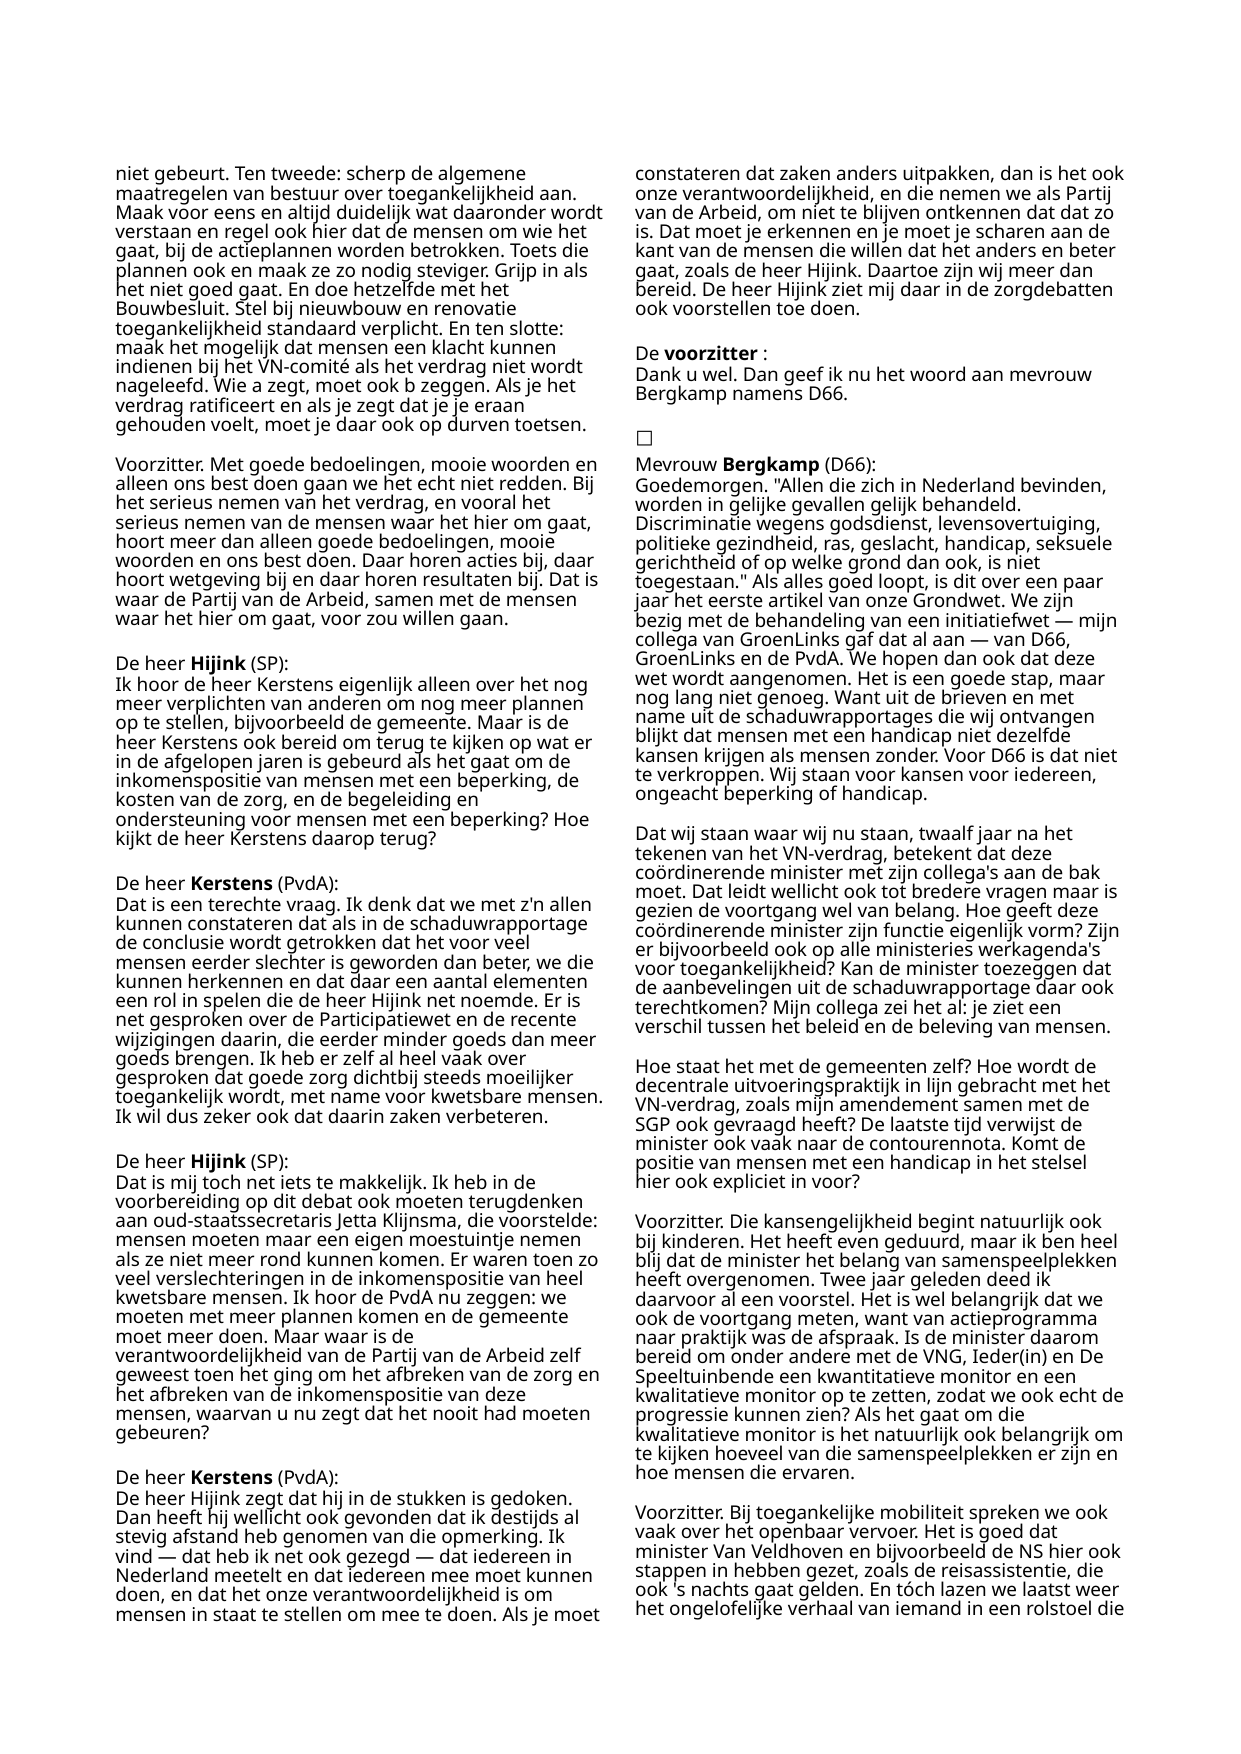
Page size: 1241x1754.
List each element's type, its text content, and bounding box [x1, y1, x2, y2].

text De heer Hijink (SP): [115, 650, 605, 676]
text Voorzitter. Bij toegankelijke mobiliteit spreken we ook vaak over het openbaar vervoer. Het is goed dat minister Van Veldhoven en bijvoorbeeld de NS hier ook stappen in hebben gezet, zoals de reisassistentie, die ook 's nachts gaat gelden. En tóch lazen we laatst weer het ongelofelijke verhaal van iemand in een rolstoel die [635, 1504, 1125, 1620]
text Voorzitter. Die kansengelijkheid begint natuurlijk ook bij kinderen. Het heeft even geduurd, maar ik ben heel blij dat de minister het belang van samenspeelplekken heeft overgenomen. Twee jaar geleden deed ik daarvoor al een voorstel. Het is wel belangrijk dat we ook de voortgang meten, want van actieprogramma naar praktijk was de afspraak. Is de minister daarom bereid om onder andere met de VNG, Ieder(in) en De Speeltuinbende een kwantitatieve monitor en een kwalitatieve monitor op te zetten, zodat we ook echt de progressie kunnen zien? Als het gaat om die kwalitatieve monitor is het natuurlijk ook belangrijk om te kijken hoeveel van die samenspeelplekken er zijn en hoe mensen die ervaren. [635, 1213, 1125, 1483]
text De voorzitter : [635, 340, 1125, 366]
text Voorzitter. Met goede bedoelingen, mooie woorden en alleen ons best doen gaan we het echt niet redden. Bij het serieus nemen van het verdrag, en vooral het serieus nemen van de mensen waar het hier om gaat, hoort meer dan alleen goede bedoelingen, mooie woorden en ons best doen. Daar horen acties bij, daar hoort wetgeving bij en daar horen resultaten bij. Dat is waar de Partij van de Arbeid, samen met de mensen waar het hier om gaat, voor zou willen gaan. [115, 456, 605, 629]
text De heer Kerstens (PvdA): [115, 870, 605, 896]
text ⬜ [635, 425, 1125, 451]
text Dat is mij toch net iets te makkelijk. Ik heb in de voorbereiding op dit debat ook moeten terugdenken aan oud-staatssecretaris Jetta Klijnsma, die voorstelde: mensen moeten maar een eigen moestuintje nemen als ze niet meer rond kunnen komen. Er waren toen zo veel verslechteringen in de inkomenspositie van heel kwetsbare mensen. Ik hoor de PvdA nu zeggen: we moeten met meer plannen komen en de gemeente moet meer doen. Maar waar is de verantwoordelijkheid van de Partij van de Arbeid zelf geweest toen het ging om het afbreken van de zorg en het afbreken van de inkomenspositie van deze mensen, waarvan u nu zegt dat het nooit had moeten gebeuren? [115, 1174, 605, 1443]
text Dat wij staan waar wij nu staan, twaalf jaar na het tekenen van het VN-verdrag, betekent dat deze coördinerende minister met zijn collega's aan de bak moet. Dat leidt wellicht ook tot bredere vragen maar is gezien de voortgang wel van belang. Hoe geeft deze coördinerende minister zijn functie eigenlijk vorm? Zijn er bijvoorbeeld ook op alle ministeries werkagenda's voor toegankelijkheid? Kan de minister toezeggen dat de aanbevelingen uit de schaduwrapportage daar ook terechtkomen? Mijn collega zei het al: je ziet een verschil tussen het beleid en de beleving van mensen. [635, 825, 1125, 1037]
text Goedemorgen. "Allen die zich in Nederland bevinden, worden in gelijke gevallen gelijk behandeld. Discriminatie wegens godsdienst, levensovertuiging, politieke gezindheid, ras, geslacht, handicap, seksuele gerichtheid of op welke grond dan ook, is niet toegestaan." Als alles goed loopt, is dit over een paar jaar het eerste artikel van onze Grondwet. We zijn bezig met de behandeling van een initiatiefwet — mijn collega van GroenLinks gaf dat al aan — van D66, GroenLinks en de PvdA. We hopen dan ook dat deze wet wordt aangenomen. Het is een goede stap, maar nog lang niet genoeg. Want uit de brieven en met name uit de schaduwrapportages die wij ontvangen blijkt dat mensen met een handicap niet dezelfde kansen krijgen als mensen zonder. Voor D66 is dat niet te verkroppen. Wij staan voor kansen voor iedereen, ongeacht beperking of handicap. [635, 477, 1125, 804]
text De heer Hijink (SP): [115, 1148, 605, 1174]
text constateren dat zaken anders uitpakken, dan is het ook onze verantwoordelijkheid, en die nemen we als Partij van de Arbeid, om niet te blijven ontkennen dat dat zo is. Dat moet je erkennen en je moet je scharen aan de kant van de mensen die willen dat het anders en beter gaat, zoals de heer Hijink. Daartoe zijn wij meer dan bereid. De heer Hijink ziet mij daar in de zorgdebatten ook voorstellen toe doen. [635, 165, 1125, 319]
text Dank u wel. Dan geef ik nu het woord aan mevrouw Bergkamp namens D66. [635, 366, 1125, 404]
text Mevrouw Bergkamp (D66): [635, 451, 1125, 477]
text niet gebeurt. Ten tweede: scherp de algemene maatregelen van bestuur over toegankelijkheid aan. Maak voor eens en altijd duidelijk wat daaronder wordt verstaan en regel ook hier dat de mensen om wie het gaat, bij de actieplannen worden betrokken. Toets die plannen ook en maak ze zo nodig steviger. Grijp in als het niet goed gaat. En doe hetzelfde met het Bouwbesluit. Stel bij nieuwbouw en renovatie toegankelijkheid standaard verplicht. En ten slotte: maak het mogelijk dat mensen een klacht kunnen indienen bij het VN-comité als het verdrag niet wordt nageleefd. Wie a zegt, moet ook b zeggen. Als je het verdrag ratificeert en als je zegt dat je je eraan gehouden voelt, moet je daar ook op durven toetsen. [115, 165, 605, 435]
text Ik hoor de heer Kerstens eigenlijk alleen over het nog meer verplichten van anderen om nog meer plannen op te stellen, bijvoorbeeld de gemeente. Maar is de heer Kerstens ook bereid om terug te kijken op wat er in de afgelopen jaren is gebeurd als het gaat om de inkomenspositie van mensen met een beperking, de kosten van de zorg, en de begeleiding en ondersteuning voor mensen met een beperking? Hoe kijkt de heer Kerstens daarop terug? [115, 676, 605, 849]
text Dat is een terechte vraag. Ik denk dat we met z'n allen kunnen constateren dat als in de schaduwrapportage de conclusie wordt getrokken dat het voor veel mensen eerder slechter is geworden dan beter, we die kunnen herkennen en dat daar een aantal elementen een rol in spelen die de heer Hijink net noemde. Er is net gesproken over de Participatiewet en de recente wijzigingen daarin, die eerder minder goeds dan meer goeds brengen. Ik heb er zelf al heel vaak over gesproken dat goede zorg dichtbij steeds moeilijker toegankelijk wordt, met name voor kwetsbare mensen. Ik wil dus zeker ook dat daarin zaken verbeteren. [115, 896, 605, 1127]
text De heer Kerstens (PvdA): [115, 1464, 605, 1490]
text De heer Hijink zegt dat hij in de stukken is gedoken. Dan heeft hij wellicht ook gevonden dat ik destijds al stevig afstand heb genomen van die opmerking. Ik vind — dat heb ik net ook gezegd — dat iedereen in Nederland meetelt en dat iedereen mee moet kunnen doen, en dat het onze verantwoordelijkheid is om mensen in staat te stellen om mee te doen. Als je moet [115, 1490, 605, 1625]
text Hoe staat het met de gemeenten zelf? Hoe wordt de decentrale uitvoeringspraktijk in lijn gebracht met het VN-verdrag, zoals mijn amendement samen met de SGP ook gevraagd heeft? De laatste tijd verwijst de minister ook vaak naar de contourennota. Komt de positie van mensen met een handicap in het stelsel hier ook expliciet in voor? [635, 1058, 1125, 1193]
